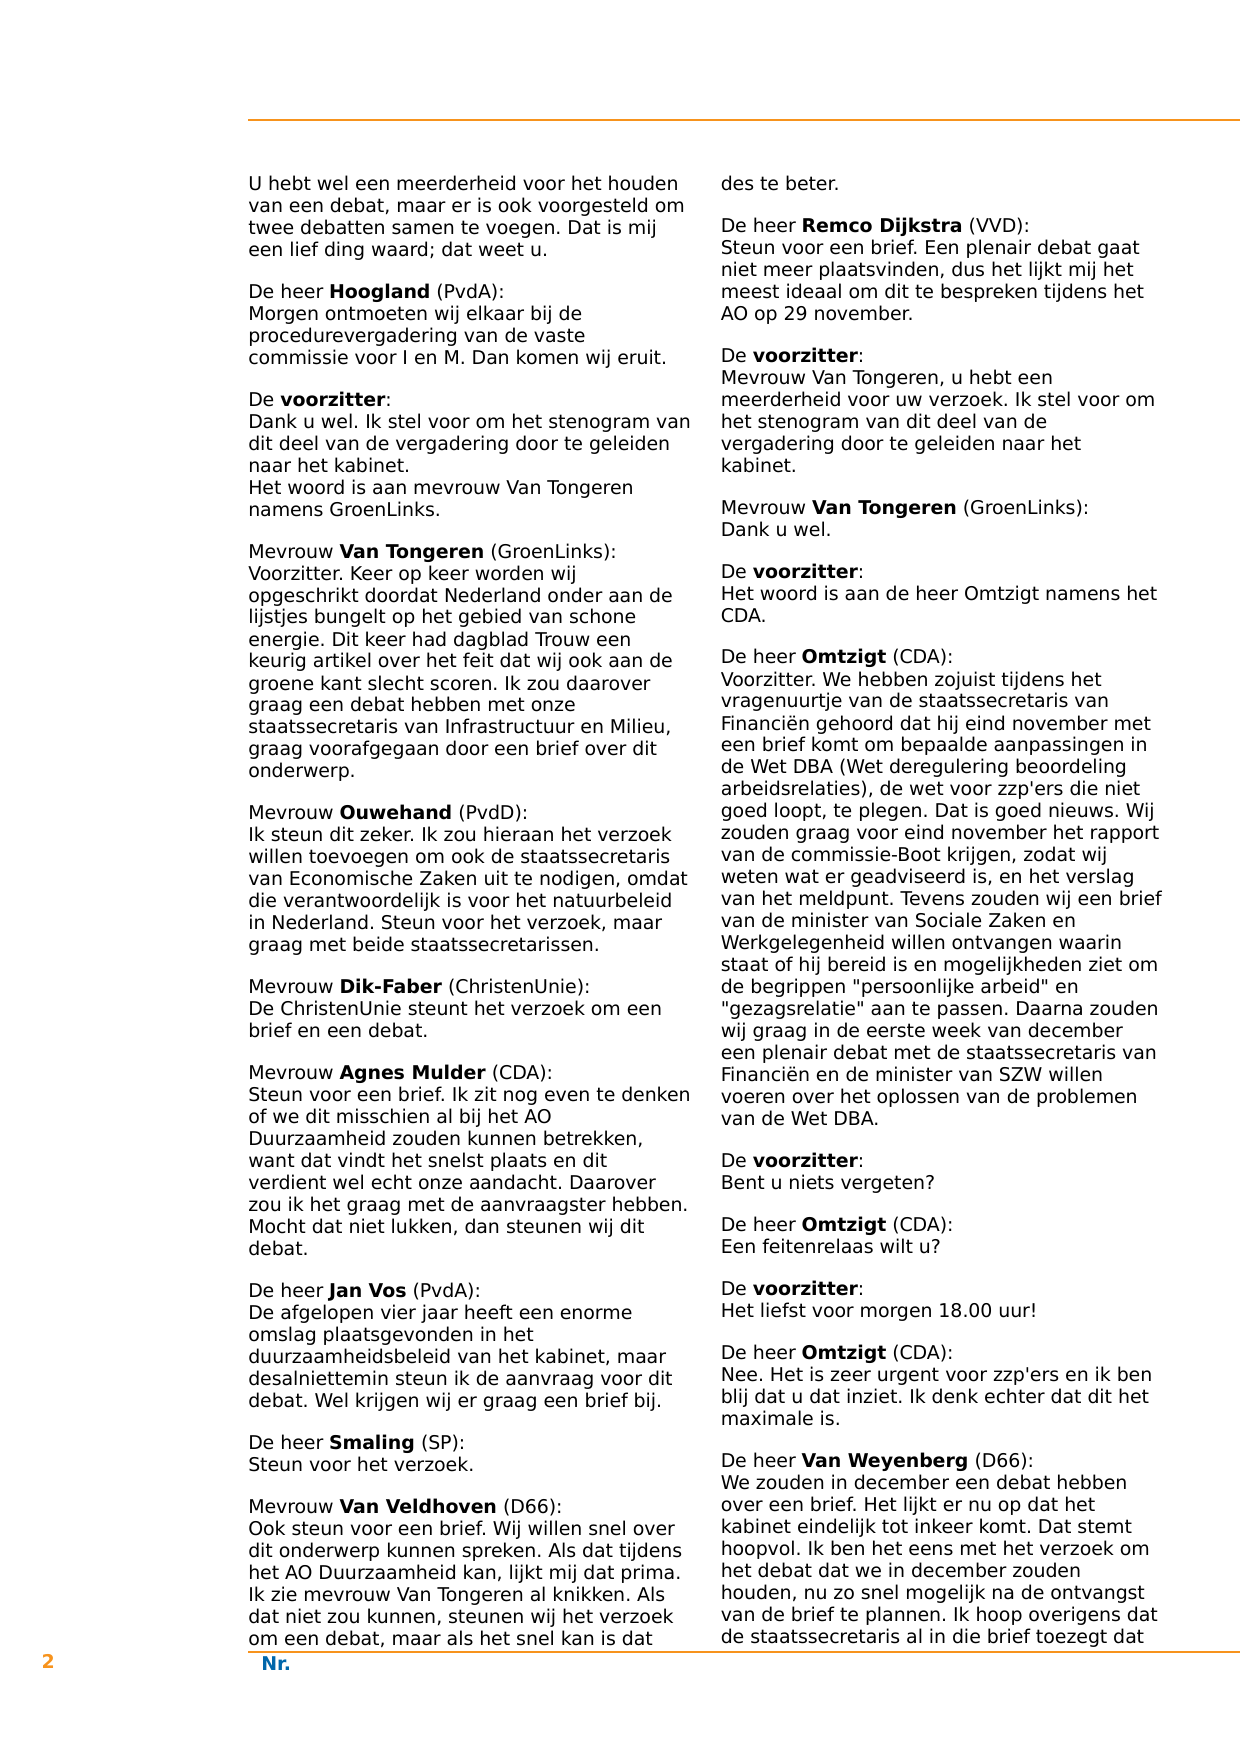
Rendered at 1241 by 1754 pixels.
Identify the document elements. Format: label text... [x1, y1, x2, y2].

text De heer Remco Dijkstra (VVD): [721, 215, 1163, 237]
text Mevrouw Agnes Mulder (CDA): [248, 1062, 691, 1084]
text Voorzitter. Keer op keer worden wij opgeschrikt doordat Nederland onder aan de lijstjes bungelt op het gebied van schone energie. Dit keer had dagblad Trouw een keurig artikel over het feit dat wij ook aan de groene kant slecht scoren. Ik zou daarover graag een debat hebben met onze staatssecretaris van Infrastructuur en Milieu, graag voorafgegaan door een brief over dit onderwerp. [248, 562, 691, 782]
text De heer Hoogland (PvdA): [248, 281, 691, 303]
text De heer Omtzigt (CDA): [721, 1214, 1163, 1236]
text Het liefst voor morgen 18.00 uur! [721, 1300, 1163, 1322]
text De heer Omtzigt (CDA): [721, 646, 1163, 668]
text Steun voor een brief. Ik zit nog even te denken of we dit misschien al bij het AO Duurzaamheid zouden kunnen betrekken, want dat vindt het snelst plaats en dit verdient wel echt onze aandacht. Daarover zou ik het graag met de aanvraagster hebben. Mocht dat niet lukken, dan steunen wij dit debat. [248, 1084, 691, 1260]
text De voorzitter: [721, 1278, 1163, 1300]
text Een feitenrelaas wilt u? [721, 1236, 1163, 1258]
text Mevrouw Van Tongeren (GroenLinks): [721, 497, 1163, 518]
text De heer Jan Vos (PvdA): [248, 1280, 691, 1302]
text Nee. Het is zeer urgent voor zzp'ers en ik ben blij dat u dat inziet. Ik denk echter dat dit het maximale is. [721, 1364, 1163, 1430]
text Mevrouw Ouwehand (PvdD): [248, 802, 691, 824]
text De voorzitter: [721, 345, 1163, 367]
text De heer Van Weyenberg (D66): [721, 1450, 1163, 1472]
text Voorzitter. We hebben zojuist tijdens het vragenuurtje van de staatssecretaris van Financiën gehoord dat hij eind november met een brief komt om bepaalde aanpassingen in de Wet DBA (Wet deregulering beoordeling arbeidsrelaties), de wet voor zzp'ers die niet goed loopt, te plegen. Dat is goed nieuws. Wij zouden graag voor eind november het rapport van de commissie-Boot krijgen, zodat wij weten wat er geadviseerd is, en het verslag van het meldpunt. Tevens zouden wij een brief van de minister van Sociale Zaken en Werkgelegenheid willen ontvangen waarin staat of hij bereid is en mogelijkheden ziet om de begrippen "persoonlijke arbeid" en "gezagsrelatie" aan te passen. Daarna zouden wij graag in de eerste week van december een plenair debat met de staatssecretaris van Financiën en de minister van SZW willen voeren over het oplossen van de problemen van de Wet DBA. [721, 668, 1163, 1130]
text Steun voor een brief. Een plenair debat gaat niet meer plaatsvinden, dus het lijkt mij het meest ideaal om dit te bespreken tijdens het AO op 29 november. [721, 237, 1163, 325]
text De heer Smaling (SP): [248, 1432, 691, 1454]
text We zouden in december een debat hebben over een brief. Het lijkt er nu op dat het kabinet eindelijk tot inkeer komt. Dat stemt hoopvol. Ik ben het eens met het verzoek om het debat dat we in december zouden houden, nu zo snel mogelijk na de ontvangst van de brief te plannen. Ik hoop overigens dat de staatssecretaris al in die brief toezegt dat [721, 1472, 1163, 1648]
text Mevrouw Dik-Faber (ChristenUnie): [248, 976, 691, 998]
text Morgen ontmoeten wij elkaar bij de procedurevergadering van de vaste commissie voor I en M. Dan komen wij eruit. [248, 303, 691, 369]
text Ik steun dit zeker. Ik zou hieraan het verzoek willen toevoegen om ook de staatssecretaris van Economische Zaken uit te nodigen, omdat die verantwoordelijk is voor het natuurbeleid in Nederland. Steun voor het verzoek, maar graag met beide staatssecretarissen. [248, 824, 691, 956]
text Dank u wel. Ik stel voor om het stenogram van dit deel van de vergadering door te geleiden naar het kabinet. [248, 411, 691, 477]
text Mevrouw Van Tongeren, u hebt een meerderheid voor uw verzoek. Ik stel voor om het stenogram van dit deel van de vergadering door te geleiden naar het kabinet. [721, 367, 1163, 477]
text Mevrouw Van Tongeren (GroenLinks): [248, 541, 691, 562]
text Het woord is aan de heer Omtzigt namens het CDA. [721, 582, 1163, 626]
text Ook steun voor een brief. Wij willen snel over dit onderwerp kunnen spreken. Als dat tijdens het AO Duurzaamheid kan, lijkt mij dat prima. Ik zie mevrouw Van Tongeren al knikken. Als dat niet zou kunnen, steunen wij het verzoek om een debat, maar als het snel kan is dat [248, 1518, 691, 1649]
text Steun voor het verzoek. [248, 1454, 691, 1476]
text Mevrouw Van Veldhoven (D66): [248, 1496, 691, 1518]
text De ChristenUnie steunt het verzoek om een brief en een debat. [248, 998, 691, 1042]
text U hebt wel een meerderheid voor het houden van een debat, maar er is ook voorgesteld om twee debatten samen te voegen. Dat is mij een lief ding waard; dat weet u. [248, 173, 691, 261]
text De voorzitter: [248, 389, 691, 411]
text Dank u wel. [721, 518, 1163, 541]
text De heer Omtzigt (CDA): [721, 1342, 1163, 1364]
text des te beter. [721, 173, 1163, 195]
text Het woord is aan mevrouw Van Tongeren namens GroenLinks. [248, 477, 691, 521]
text De afgelopen vier jaar heeft een enorme omslag plaatsgevonden in het duurzaamheidsbeleid van het kabinet, maar desalniettemin steun ik de aanvraag voor dit debat. Wel krijgen wij er graag een brief bij. [248, 1302, 691, 1412]
text Bent u niets vergeten? [721, 1172, 1163, 1194]
text De voorzitter: [721, 561, 1163, 582]
text De voorzitter: [721, 1150, 1163, 1172]
